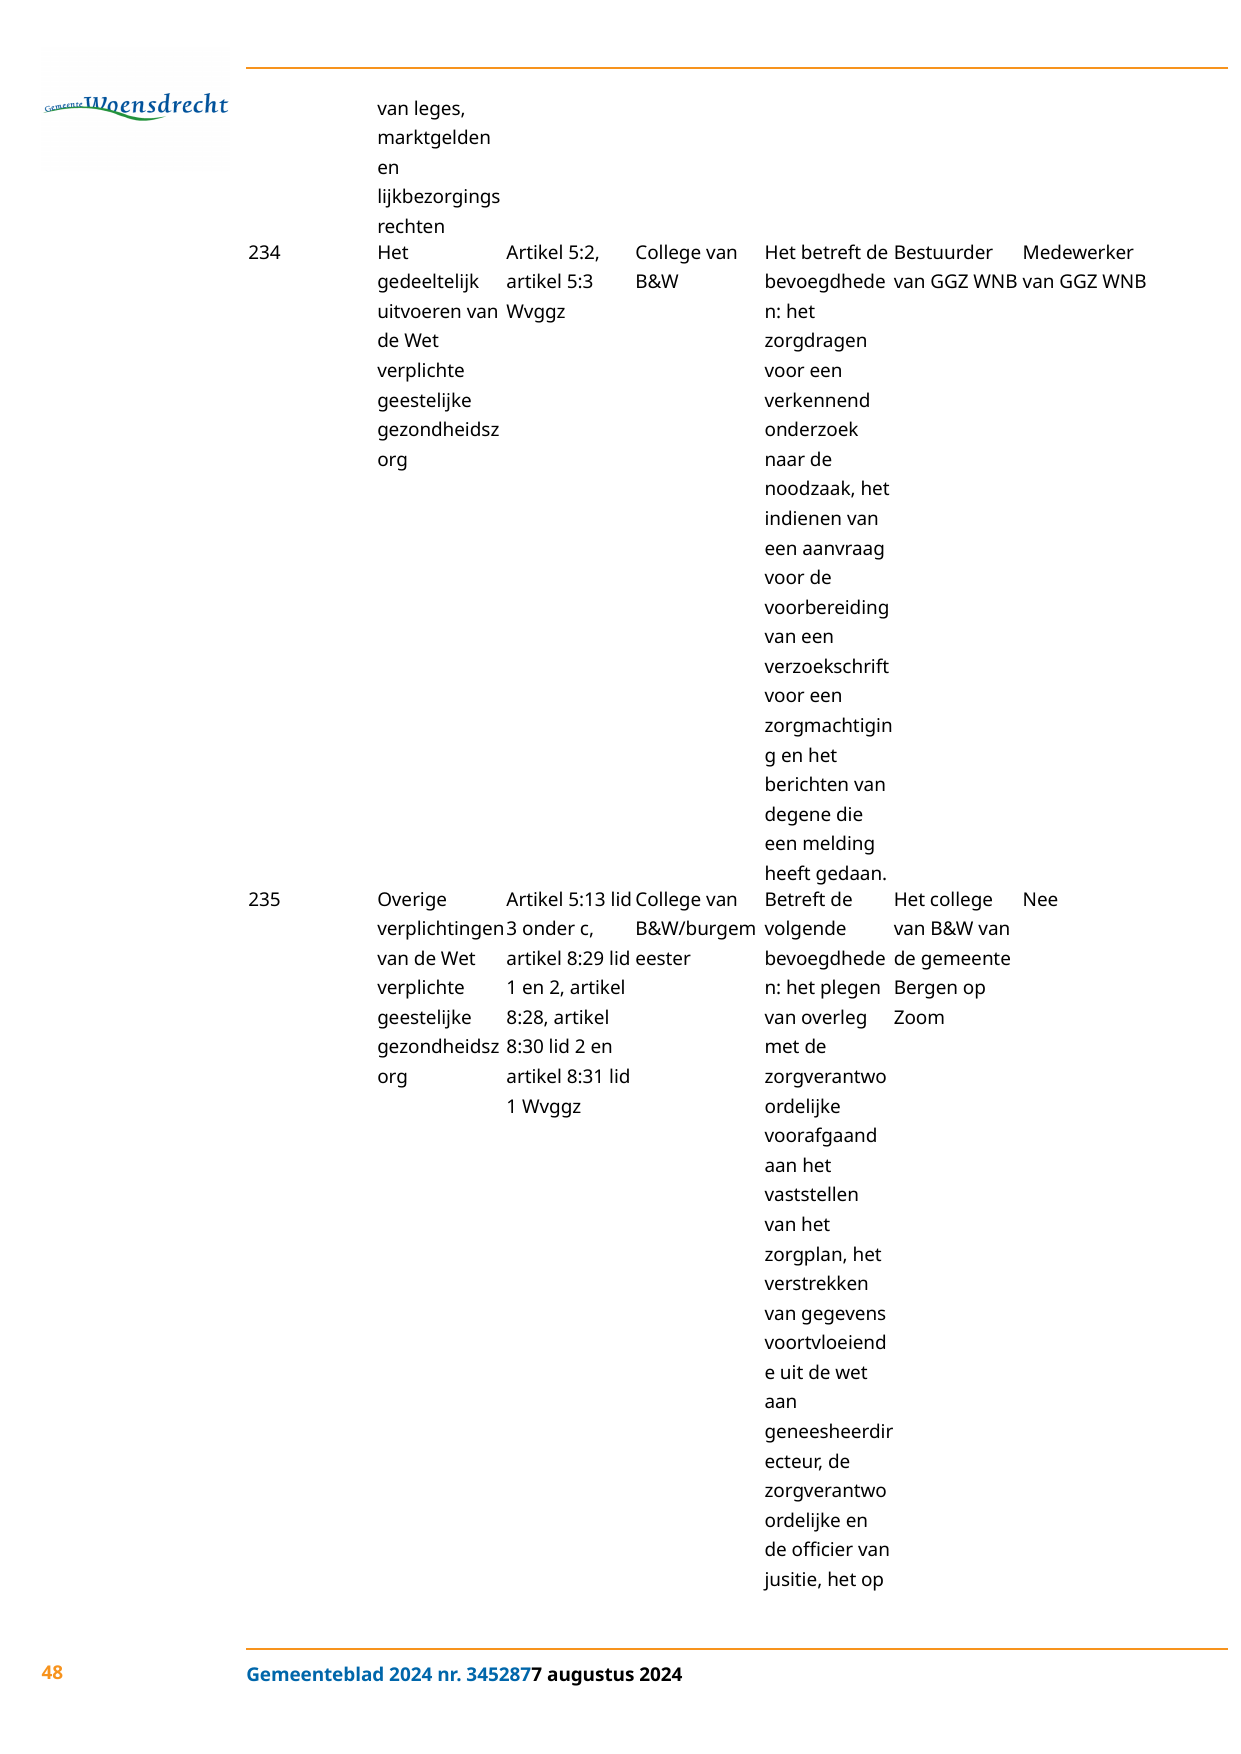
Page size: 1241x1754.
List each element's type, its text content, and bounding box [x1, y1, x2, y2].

table_cell [764, 95, 893, 239]
table_cell 235 [248, 886, 377, 1592]
table_cell 234 [248, 239, 377, 886]
table_cell van leges, marktgelden en lijkbezorgingsrechten [377, 95, 506, 239]
table_cell [248, 95, 377, 239]
table_cell College van B&W [635, 239, 764, 886]
table_cell Medewerker van GGZ WNB [1023, 239, 1152, 886]
table_cell College van B&W/burgemeester [635, 886, 764, 1592]
table_cell [1023, 95, 1152, 239]
table_cell Het betreft de bevoegdheden: het zorgdragen voor een verkennend onderzoek naar de noodzaak, het indienen van een aanvraag voor de voorbereiding van een verzoekschrift voor een zorgmachtiging en het berichten van degene die een melding heeft gedaan. [764, 239, 893, 886]
table_cell Artikel 5:13 lid 3 onder c, artikel 8:29 lid 1 en 2, artikel 8:28, artikel 8:30 lid 2 en artikel 8:31 lid 1 Wvggz [506, 886, 635, 1592]
picture [41, 47, 231, 172]
table_cell Het college van B&W van de gemeente Bergen op Zoom [894, 886, 1022, 1592]
table_cell [506, 95, 635, 239]
table_cell Het gedeeltelijk uitvoeren van de Wet verplichte geestelijke gezondheidszorg [377, 239, 506, 886]
table_cell [635, 95, 764, 239]
table_cell [894, 95, 1022, 239]
table_cell Nee [1023, 886, 1152, 1592]
table_cell Overige verplichtingen van de Wet verplichte geestelijke gezondheidszorg [377, 886, 506, 1592]
table_cell Artikel 5:2, artikel 5:3 Wvggz [506, 239, 635, 886]
table_cell Betreft de volgende bevoegdheden: het plegen van overleg met de zorgverantwoordelijke voorafgaand aan het vaststellen van het zorgplan, het verstrekken van gegevens voortvloeiende uit de wet aan geneesheerdirecteur, de zorgverantwoordelijke en de officier van jusitie, het op [764, 886, 893, 1592]
table_cell Bestuurder van GGZ WNB [894, 239, 1022, 886]
